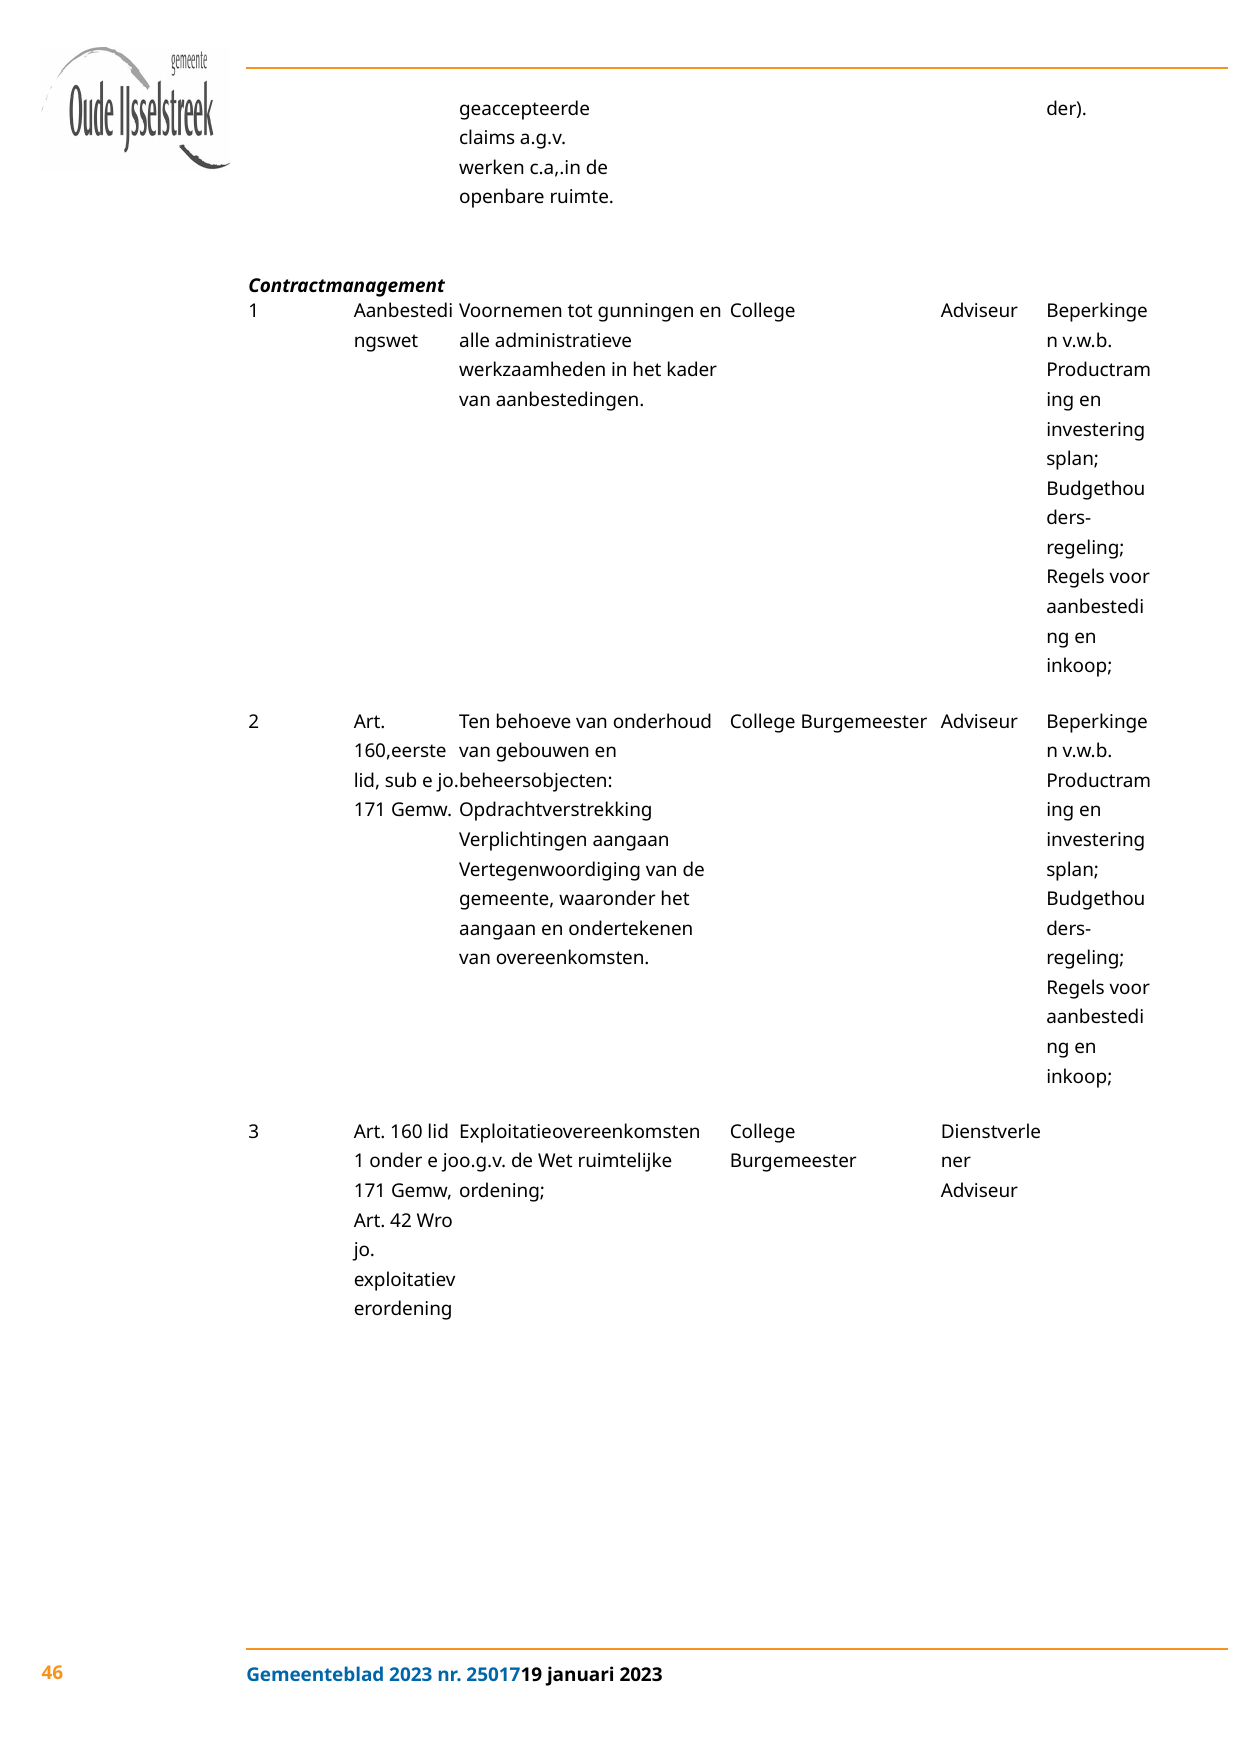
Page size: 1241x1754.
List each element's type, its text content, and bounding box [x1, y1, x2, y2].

table_cell Adviseur [941, 708, 1046, 1118]
table_cell Adviseur [941, 298, 1046, 708]
table_cell Exploitatieovereenkomsten o.g.v. de Wet ruimtelijke ordening; [459, 1118, 729, 1351]
table_cell Voornemen tot gunningen en alle administratieve werkzaamheden in het kader van aanbestedingen. [459, 298, 729, 708]
table_cell Beperkingen v.w.b. Productraming en investeringsplan; Budgethouders- regeling; Regels voor aanbesteding en inkoop; [1046, 708, 1152, 1118]
table_cell College Burgemeester [730, 708, 941, 1118]
table_cell 1 [248, 298, 353, 708]
table_cell [835, 95, 1046, 209]
table_cell Ten behoeve van onderhoud van gebouwen en beheersobjecten: Opdrachtverstrekking Verplichtingen aangaan Vertegenwoordiging van de gemeente, waaronder het aangaan en ondertekenen van overeenkomsten. [459, 708, 729, 1118]
table_cell Art. 160,eerste lid, sub e jo. 171 Gemw. [354, 708, 459, 1118]
table_cell 3 [248, 1118, 353, 1351]
table_cell Art. 160 lid 1 onder e jo 171 Gemw, Art. 42 Wro jo. exploitatieverordening [354, 1118, 459, 1351]
table_header Contractmanagement [248, 272, 1152, 297]
table_cell geaccepteerde claims a.g.v. werken c.a,.in de openbare ruimte. [459, 95, 624, 209]
picture [41, 47, 231, 172]
table_cell Beperkingen v.w.b. Productraming en investeringsplan; Budgethouders- regeling; Regels voor aanbesteding en inkoop; [1046, 298, 1152, 708]
table_cell [248, 95, 353, 209]
table_cell College [730, 298, 941, 708]
table_cell College Burgemeester [730, 1118, 941, 1351]
table_cell [1046, 1118, 1152, 1351]
table_cell [624, 95, 835, 209]
table_cell Dienstverlener Adviseur [941, 1118, 1046, 1351]
table_cell 2 [248, 708, 353, 1118]
table_cell der). [1046, 95, 1152, 209]
table_cell [354, 95, 459, 209]
table_cell Aanbestedingswet [354, 298, 459, 708]
